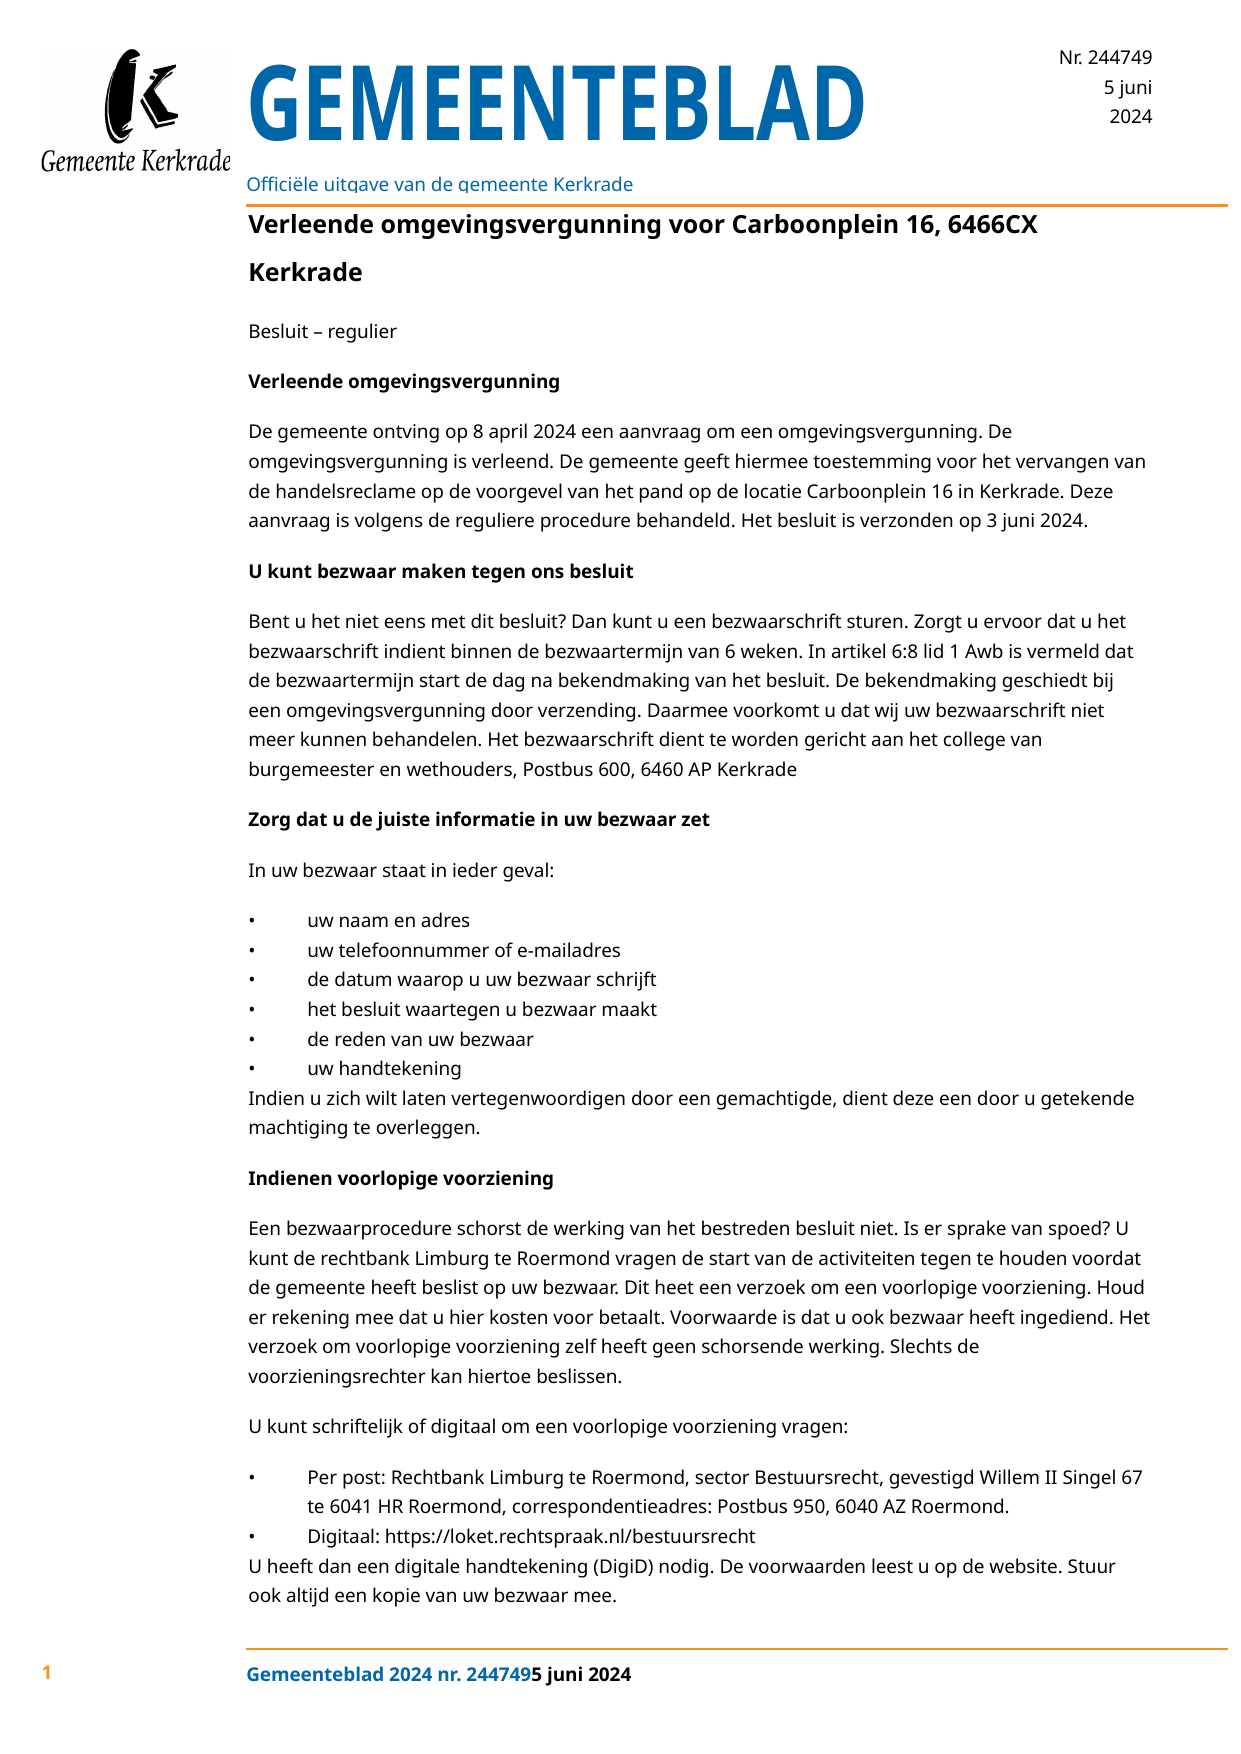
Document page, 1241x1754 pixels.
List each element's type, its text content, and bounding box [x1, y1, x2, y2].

picture [41, 47, 231, 172]
text Een bezwaarprocedure schorst de werking van het bestreden besluit niet. Is er sprake van spoed? U kunt de rechtbank Limburg te Roermond vragen de start van de activiteiten tegen te houden voordat de gemeente heeft beslist op uw bezwaar. Dit heet een verzoek om een voorlopige voorziening. Houd er rekening mee dat u hier kosten voor betaalt. Voorwaarde is dat u ook bezwaar heeft ingediend. Het verzoek om voorlopige voorziening zelf heeft geen schorsende werking. Slechts de voorzieningsrechter kan hiertoe beslissen. [248, 1215, 1152, 1389]
text Zorg dat u de juiste informatie in uw bezwaar zet [248, 807, 1152, 832]
list de reden van uw bezwaar [248, 1026, 1152, 1052]
text U heeft dan een digitale handtekening (DigiD) nodig. De voorwaarden leest u op de website. Stuur ook altijd een kopie van uw bezwaar mee. [248, 1553, 1152, 1608]
text Indien u zich wilt laten vertegenwoordigen door een gemachtigde, dient deze een door u getekende machtiging te overleggen. [248, 1085, 1152, 1140]
list uw naam en adres [248, 907, 1152, 933]
list de datum waarop u uw bezwaar schrijft [248, 967, 1152, 992]
list het besluit waartegen u bezwaar maakt [248, 996, 1152, 1022]
text Verleende omgevingsvergunning voor Carboonplein 16, 6466CX Kerkrade [248, 207, 1152, 288]
text De gemeente ontving op 8 april 2024 een aanvraag om een omgevingsvergunning. De omgevingsvergunning is verleend. De gemeente geeft hiermee toestemming voor het vervangen van de handelsreclame op de voorgevel van het pand op de locatie Carboonplein 16 in Kerkrade. Deze aanvraag is volgens de reguliere procedure behandeld. Het besluit is verzonden op 3 juni 2024. [248, 419, 1152, 533]
text Besluit – regulier [248, 318, 1152, 344]
list Per post: Rechtbank Limburg te Roermond, sector Bestuursrecht, gevestigd Willem II Singel 67 te 6041 HR Roermond, correspondentieadres: Postbus 950, 6040 AZ Roermond. [248, 1464, 1152, 1519]
list uw telefoonnummer of e-mailadres [248, 937, 1152, 963]
list Digitaal: https://loket.rechtspraak.nl/bestuursrecht [248, 1523, 1152, 1549]
text Verleende omgevingsvergunning [248, 368, 1152, 394]
text U kunt schriftelijk of digitaal om een voorlopige voorziening vragen: [248, 1414, 1152, 1439]
text Bent u het niet eens met dit besluit? Dan kunt u een bezwaarschrift sturen. Zorgt u ervoor dat u het bezwaarschrift indient binnen de bezwaartermijn van 6 weken. In artikel 6:8 lid 1 Awb is vermeld dat de bezwaartermijn start de dag na bekendmaking van het besluit. De bekendmaking geschiedt bij een omgevingsvergunning door verzending. Daarmee voorkomt u dat wij uw bezwaarschrift niet meer kunnen behandelen. Het bezwaarschrift dient te worden gericht aan het college van burgemeester en wethouders, Postbus 600, 6460 AP Kerkrade [248, 608, 1152, 782]
text U kunt bezwaar maken tegen ons besluit [248, 558, 1152, 584]
text Indienen voorlopige voorziening [248, 1165, 1152, 1191]
text In uw bezwaar staat in ieder geval: [248, 857, 1152, 883]
list uw handtekening [248, 1055, 1152, 1081]
